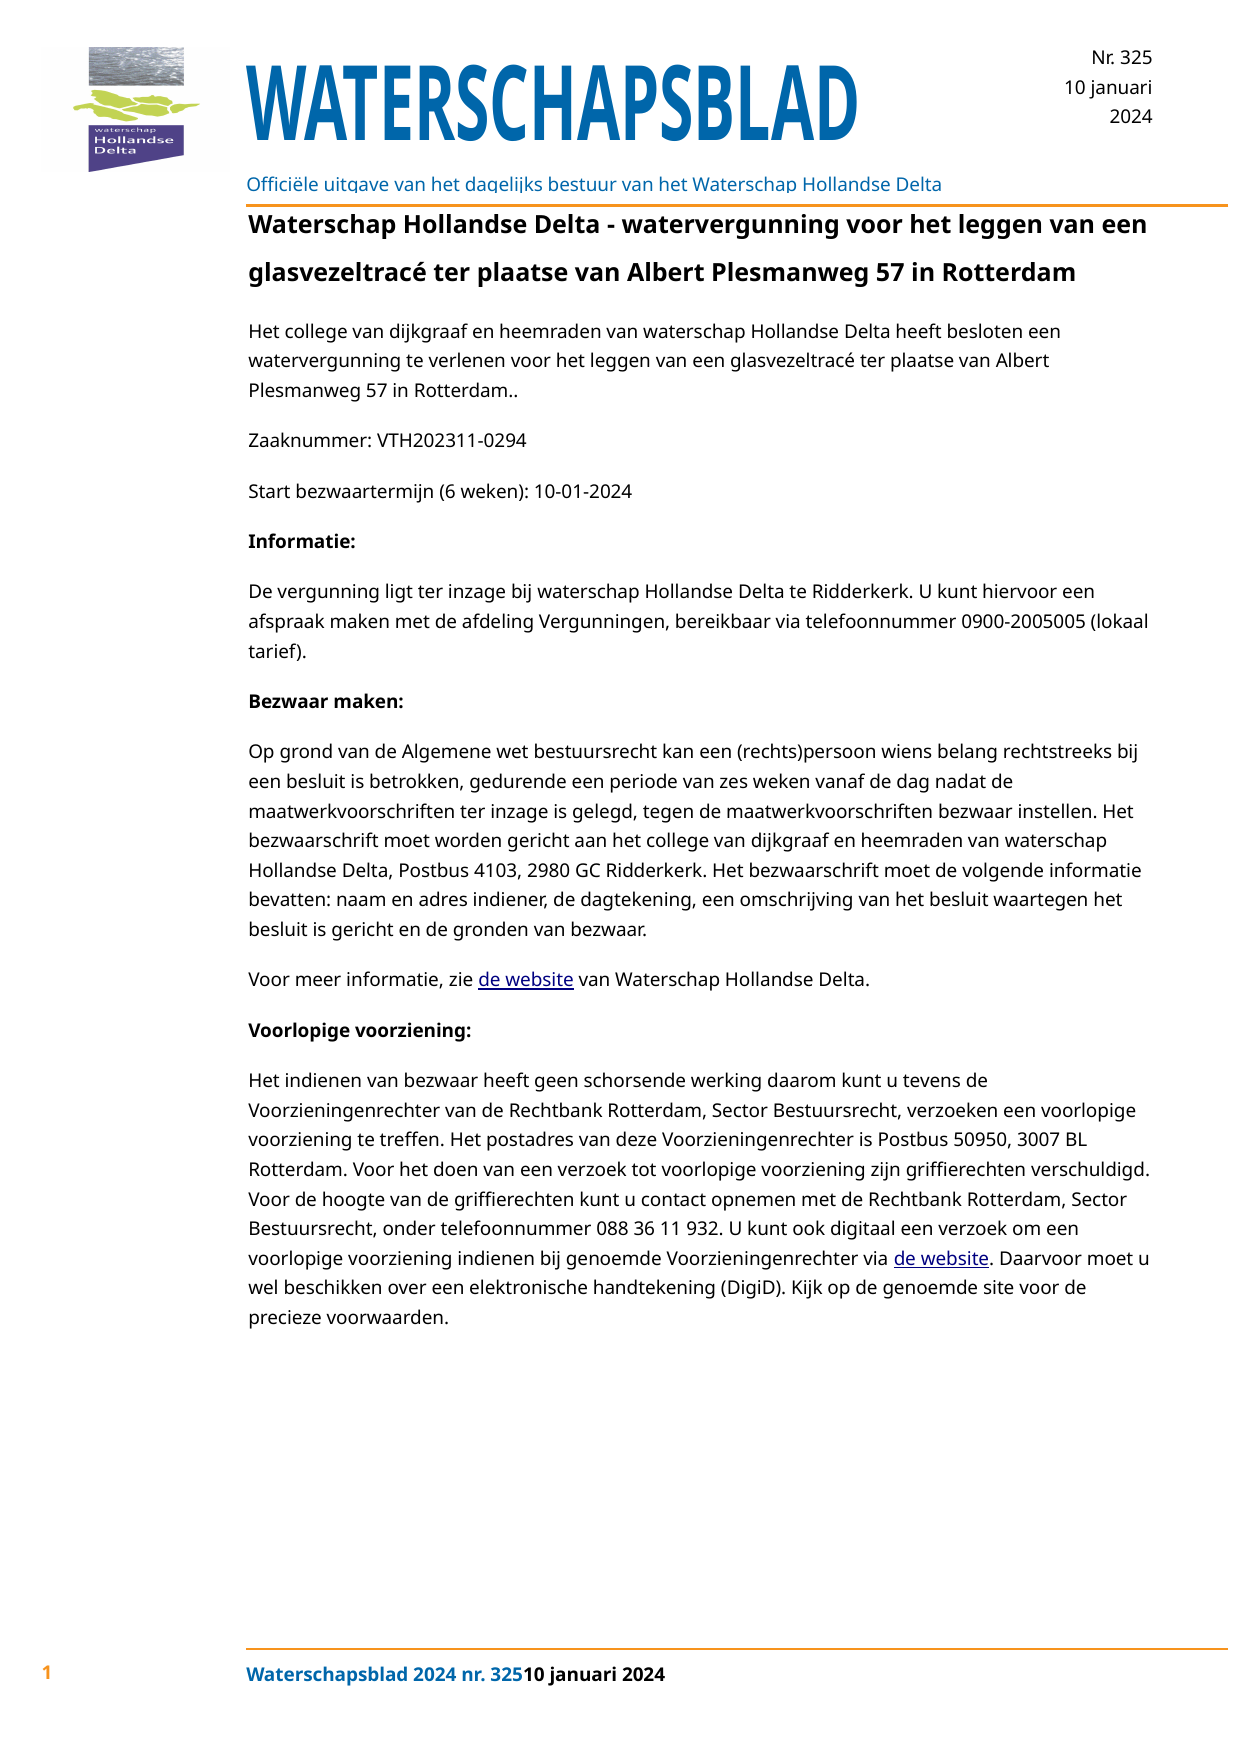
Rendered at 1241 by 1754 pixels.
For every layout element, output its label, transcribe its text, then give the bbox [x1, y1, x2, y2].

text Informatie: [248, 528, 1152, 554]
text Bezwaar maken: [248, 688, 1152, 714]
text Het college van dijkgraaf en heemraden van waterschap Hollandse Delta heeft besloten een watervergunning te verlenen voor het leggen van een glasvezeltracé ter plaatse van Albert Plesmanweg 57 in Rotterdam.. [248, 318, 1152, 403]
text Voorlopige voorziening: [248, 1017, 1152, 1043]
text Zaaknummer: VTH202311-0294 [248, 427, 1152, 453]
text Het indienen van bezwaar heeft geen schorsende werking daarom kunt u tevens de Voorzieningenrechter van de Rechtbank Rotterdam, Sector Bestuursrecht, verzoeken een voorlopige voorziening te treffen. Het postadres van deze Voorzieningenrechter is Postbus 50950, 3007 BL Rotterdam. Voor het doen van een verzoek tot voorlopige voorziening zijn griffierechten verschuldigd. Voor de hoogte van de griffierechten kunt u contact opnemen met de Rechtbank Rotterdam, Sector Bestuursrecht, onder telefoonnummer 088 36 11 932. U kunt ook digitaal een verzoek om een voorlopige voorziening indienen bij genoemde Voorzieningenrechter via de website. Daarvoor moet u wel beschikken over een elektronische handtekening (DigiD). Kijk op de genoemde site voor de precieze voorwaarden. [248, 1067, 1152, 1330]
text De vergunning ligt ter inzage bij waterschap Hollandse Delta te Ridderkerk. U kunt hiervoor een afspraak maken met de afdeling Vergunningen, bereikbaar via telefoonnummer 0900-2005005 (lokaal tarief). [248, 579, 1152, 664]
text Voor meer informatie, zie de website van Waterschap Hollandse Delta. [248, 967, 1152, 992]
text Op grond van de Algemene wet bestuursrecht kan een (rechts)persoon wiens belang rechtstreeks bij een besluit is betrokken, gedurende een periode van zes weken vanaf de dag nadat de maatwerkvoorschriften ter inzage is gelegd, tegen de maatwerkvoorschriften bezwaar instellen. Het bezwaarschrift moet worden gericht aan het college van dijkgraaf en heemraden van waterschap Hollandse Delta, Postbus 4103, 2980 GC Ridderkerk. Het bezwaarschrift moet de volgende informatie bevatten: naam en adres indiener, de dagtekening, een omschrijving van het besluit waartegen het besluit is gericht en de gronden van bezwaar. [248, 739, 1152, 942]
text Waterschap Hollandse Delta - watervergunning voor het leggen van een glasvezeltracé ter plaatse van Albert Plesmanweg 57 in Rotterdam [248, 207, 1152, 288]
text Start bezwaartermijn (6 weken): 10-01-2024 [248, 478, 1152, 504]
picture [41, 47, 231, 172]
